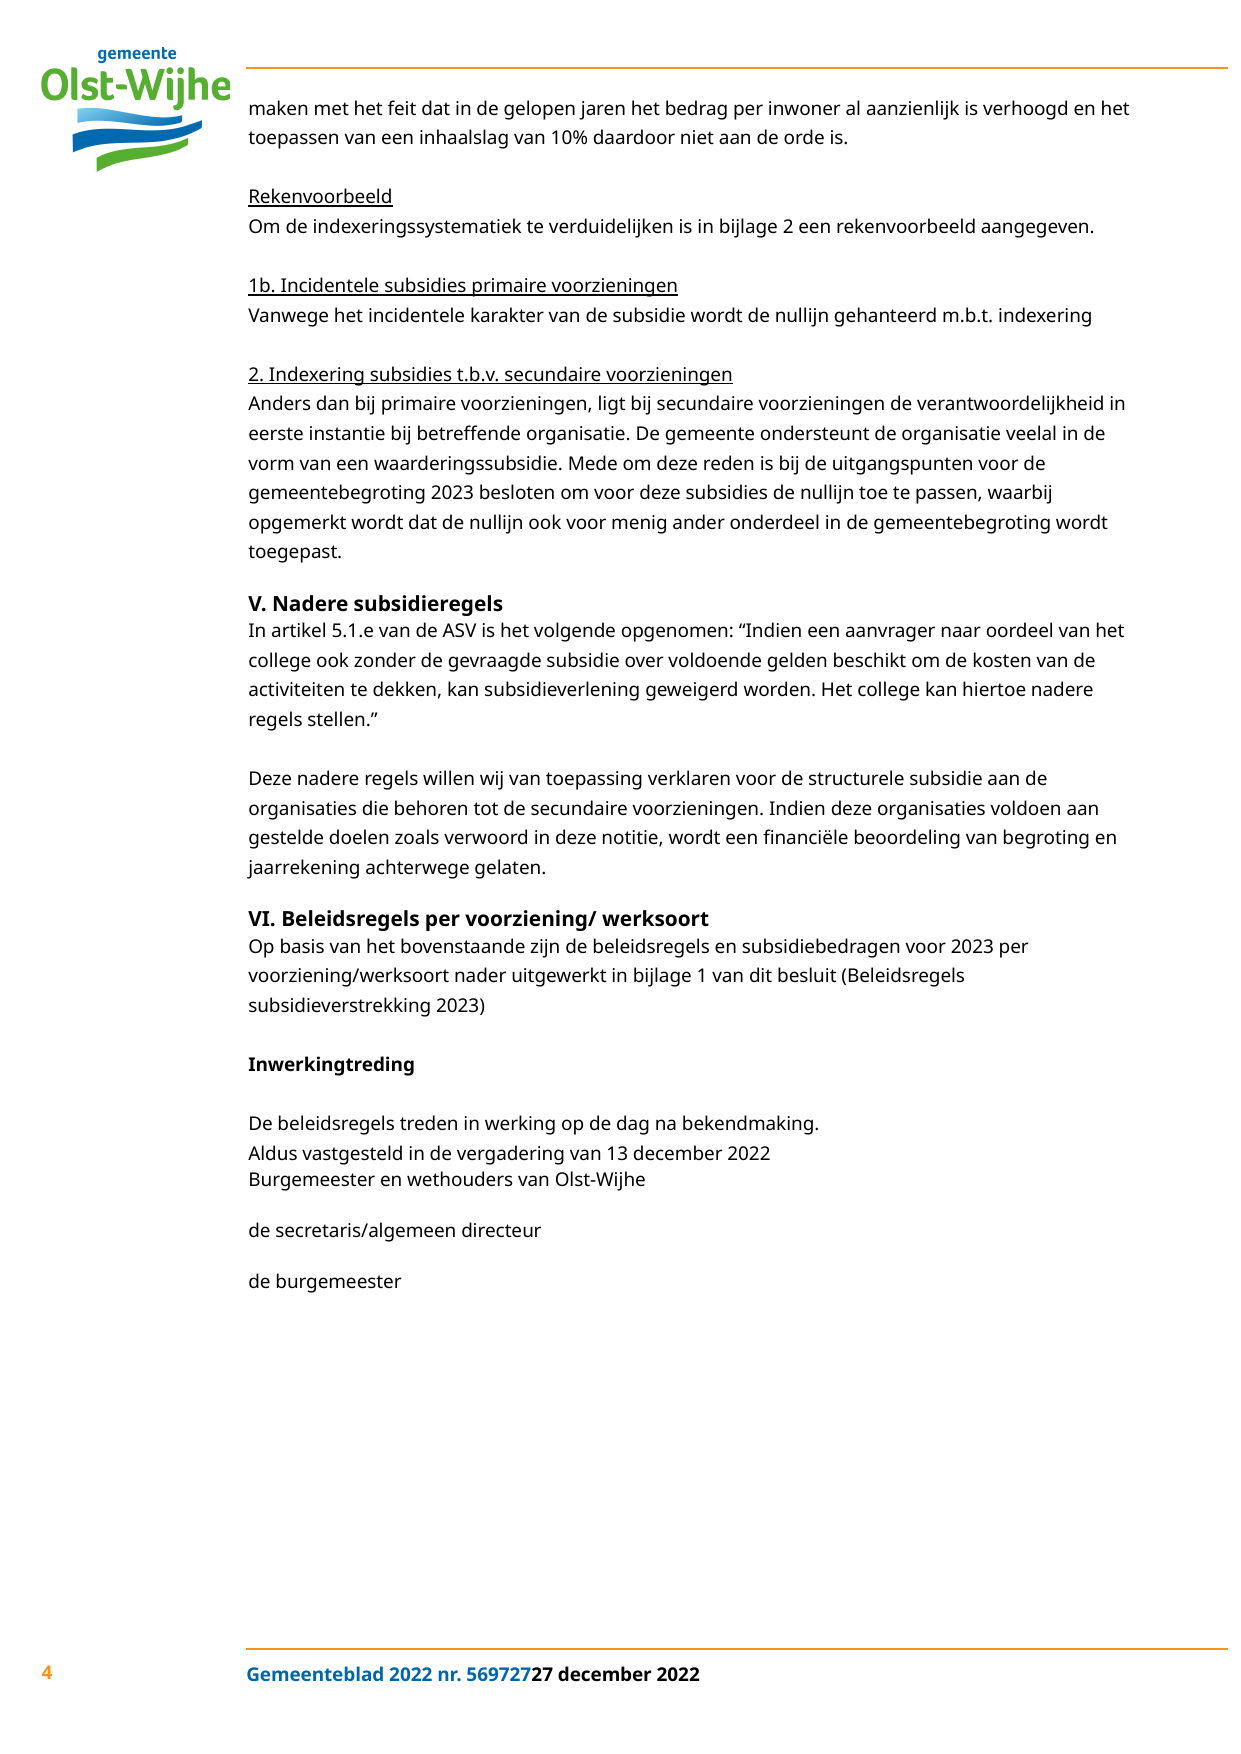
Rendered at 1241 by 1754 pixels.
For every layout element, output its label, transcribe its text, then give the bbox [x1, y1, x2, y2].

text Vanwege het incidentele karakter van de subsidie wordt de nullijn gehanteerd m.b.t. indexering [248, 302, 1152, 328]
text 1b. Incidentele subsidies primaire voorzieningen [248, 272, 1152, 298]
text de burgemeester [248, 1269, 1152, 1294]
text maken met het feit dat in de gelopen jaren het bedrag per inwoner al aanzienlijk is verhoogd en het toepassen van een inhaalslag van 10% daardoor niet aan de orde is. [248, 95, 1152, 150]
text Aldus vastgesteld in de vergadering van 13 december 2022 [248, 1140, 1152, 1166]
text VI. Beleidsregels per voorziening/ werksoort [248, 904, 1152, 933]
text 2. Indexering subsidies t.b.v. secundaire voorzieningen [248, 361, 1152, 387]
text de secretaris/algemeen directeur [248, 1217, 1152, 1243]
text Deze nadere regels willen wij van toepassing verklaren voor de structurele subsidie aan de organisaties die behoren tot de secundaire voorzieningen. Indien deze organisaties voldoen aan gestelde doelen zoals verwoord in deze notitie, wordt een financiële beoordeling van begroting en jaarrekening achterwege gelaten. [248, 765, 1152, 880]
picture [41, 47, 231, 172]
text Om de indexeringssystematiek te verduidelijken is in bijlage 2 een rekenvoorbeeld aangegeven. [248, 213, 1152, 239]
text Anders dan bij primaire voorzieningen, ligt bij secundaire voorzieningen de verantwoordelijkheid in eerste instantie bij betreffende organisatie. De gemeente ondersteunt de organisatie veelal in de vorm van een waarderingssubsidie. Mede om deze reden is bij de uitgangspunten voor de gemeentebegroting 2023 besloten om voor deze subsidies de nullijn toe te passen, waarbij opgemerkt wordt dat de nullijn ook voor menig ander onderdeel in de gemeentebegroting wordt toegepast. [248, 391, 1152, 564]
text Rekenvoorbeeld [248, 183, 1152, 209]
text Inwerkingtreding [248, 1051, 1152, 1077]
text De beleidsregels treden in werking op de dag na bekendmaking. [248, 1110, 1152, 1136]
text Op basis van het bovenstaande zijn de beleidsregels en subsidiebedragen voor 2023 per voorziening/werksoort nader uitgewerkt in bijlage 1 van dit besluit (Beleidsregels subsidieverstrekking 2023) [248, 933, 1152, 1018]
text V. Nadere subsidieregels [248, 589, 1152, 617]
text In artikel 5.1.e van de ASV is het volgende opgenomen: “Indien een aanvrager naar oordeel van het college ook zonder de gevraagde subsidie over voldoende gelden beschikt om de kosten van de activiteiten te dekken, kan subsidieverlening geweigerd worden. Het college kan hiertoe nadere regels stellen.” [248, 617, 1152, 732]
text Burgemeester en wethouders van Olst-Wijhe [248, 1166, 1152, 1191]
